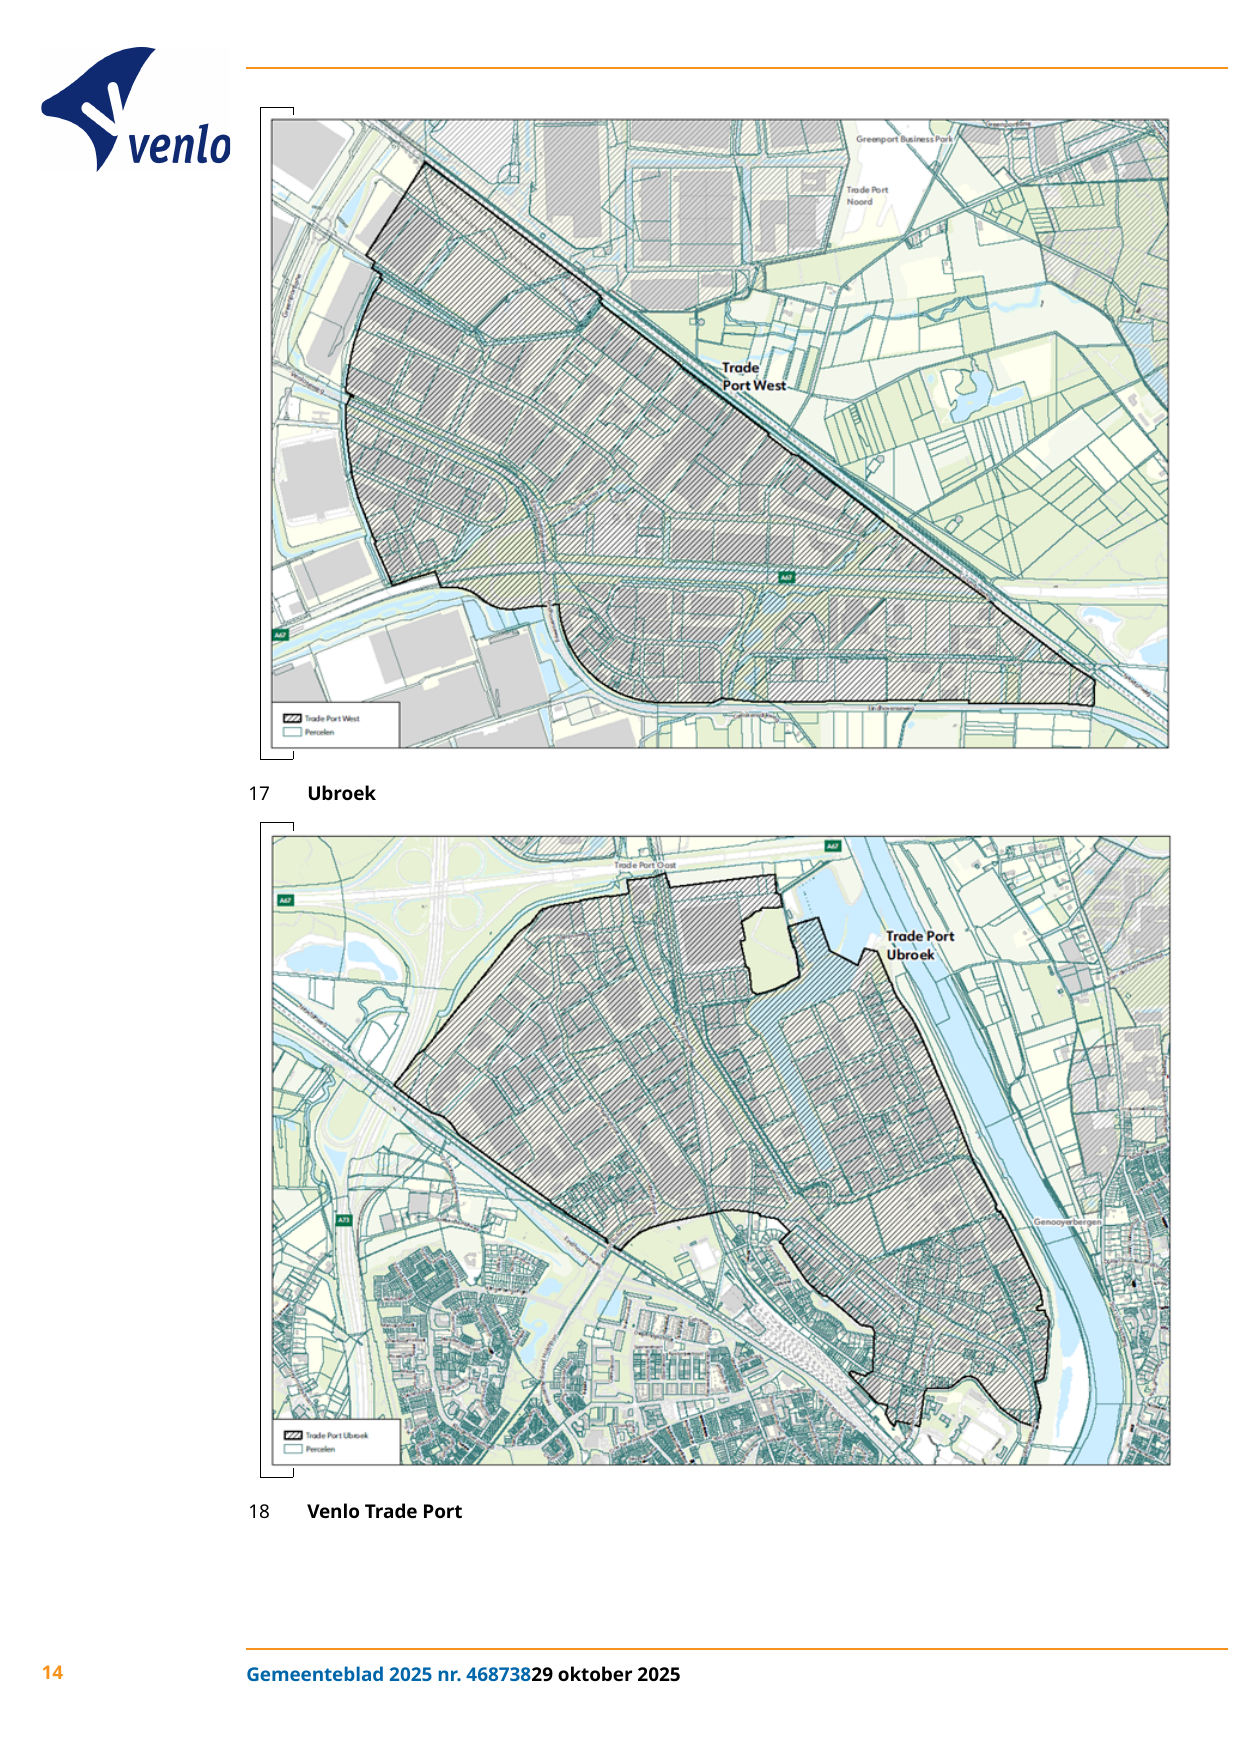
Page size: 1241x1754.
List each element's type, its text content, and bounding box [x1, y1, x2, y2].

list Ubroek [248, 781, 1152, 806]
list Venlo Trade Port [248, 1498, 1152, 1524]
picture [41, 47, 231, 172]
picture [268, 115, 1173, 751]
picture [268, 831, 1173, 1468]
